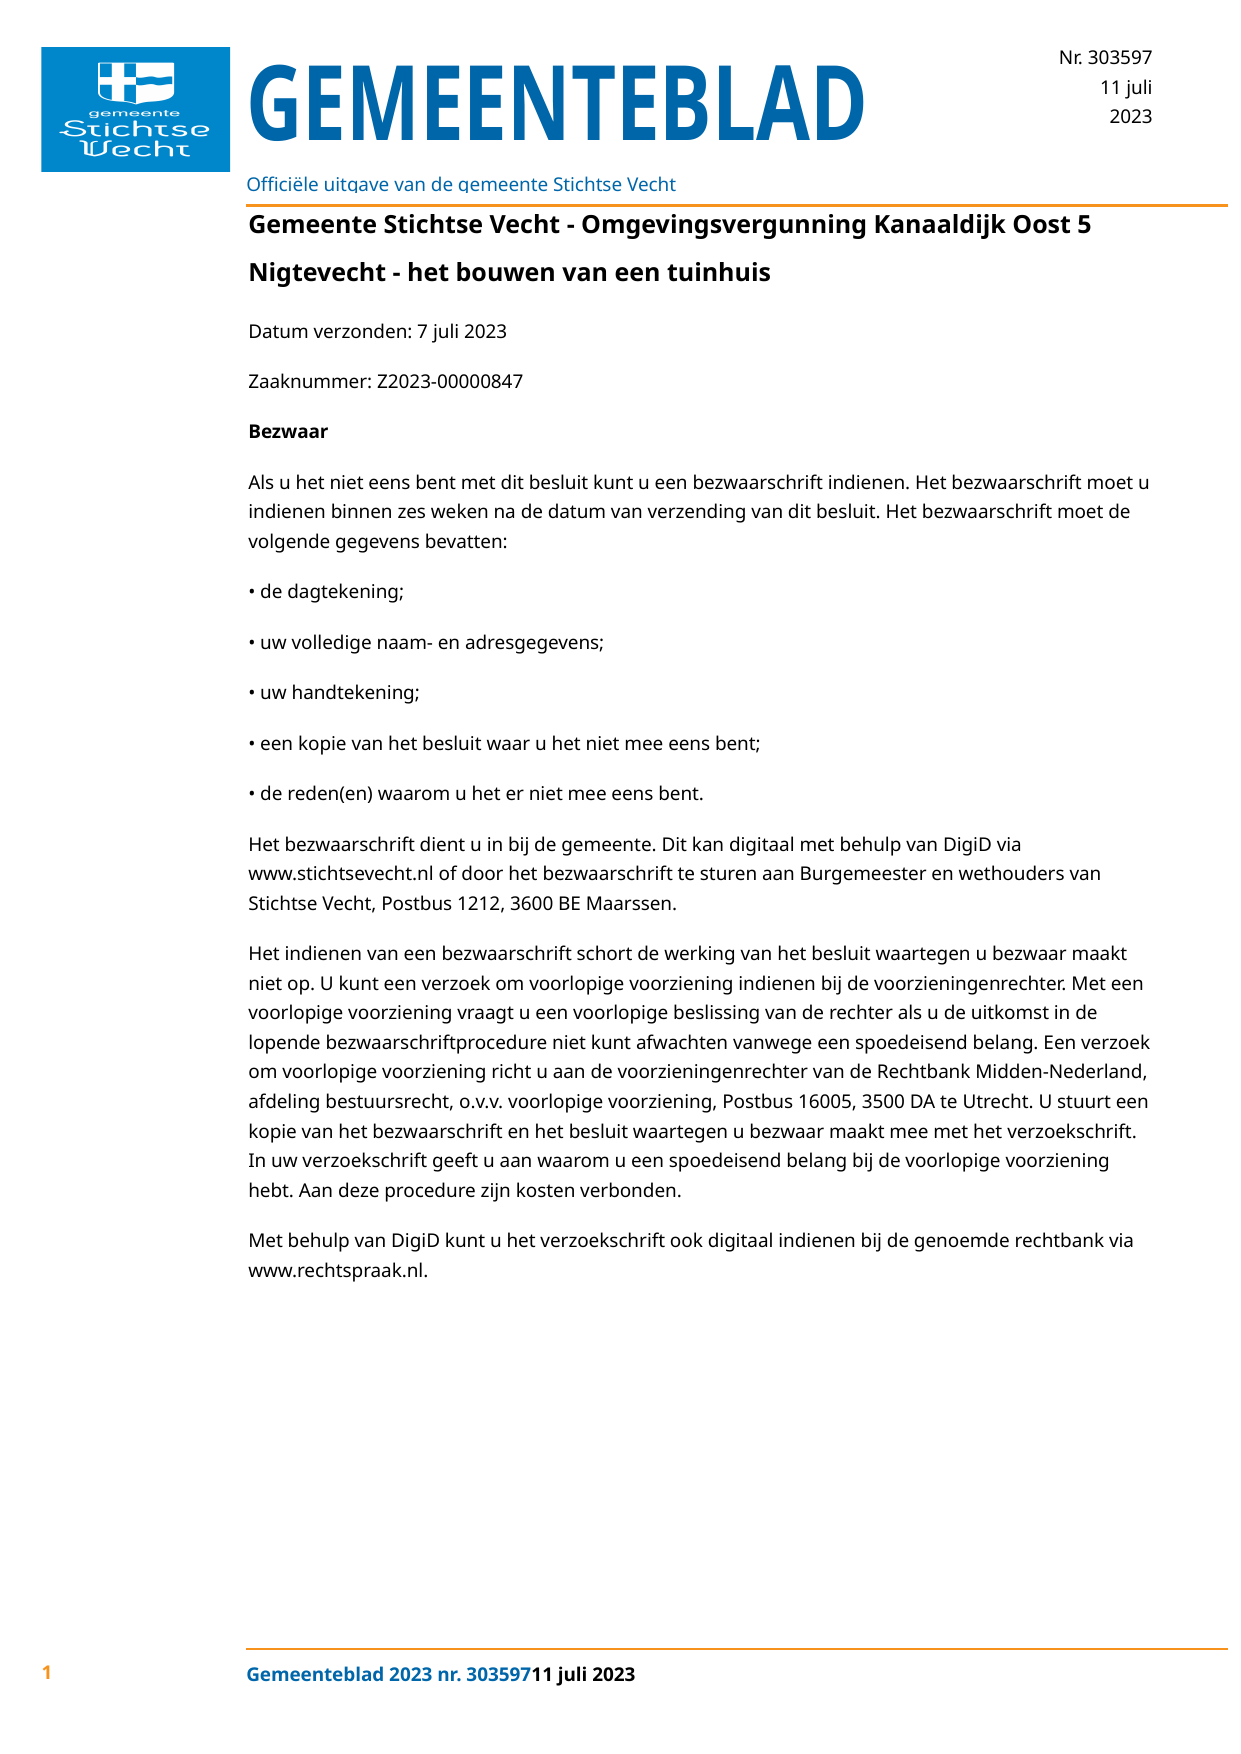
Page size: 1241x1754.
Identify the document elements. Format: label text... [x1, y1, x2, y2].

text Bezwaar [248, 419, 1152, 444]
picture [99, 63, 135, 101]
text • de dagtekening; [248, 579, 1152, 604]
text • uw handtekening; [248, 679, 1152, 705]
text • een kopie van het besluit waar u het niet mee eens bent; [248, 730, 1152, 756]
text • de reden(en) waarom u het er niet mee eens bent. [248, 780, 1152, 806]
text • uw volledige naam- en adresgegevens; [248, 629, 1152, 655]
text Met behulp van DigiD kunt u het verzoekschrift ook digitaal indienen bij de genoemde rechtbank via www.rechtspraak.nl. [248, 1227, 1152, 1283]
text Gemeente Stichtse Vecht - Omgevingsvergunning Kanaaldijk Oost 5 Nigtevecht - het bouwen van een tuinhuis [248, 207, 1152, 288]
text Datum verzonden: 7 juli 2023 [248, 318, 1152, 344]
text Als u het niet eens bent met dit besluit kunt u een bezwaarschrift indienen. Het bezwaarschrift moet u indienen binnen zes weken na de datum van verzending van dit besluit. Het bezwaarschrift moet de volgende gegevens bevatten: [248, 469, 1152, 554]
text Het indienen van een bezwaarschrift schort de werking van het besluit waartegen u bezwaar maakt niet op. U kunt een verzoek om voorlopige voorziening indienen bij de voorzieningenrechter. Met een voorlopige voorziening vraagt u een voorlopige beslissing van de rechter als u de uitkomst in de lopende bezwaarschriftprocedure niet kunt afwachten vanwege een spoedeisend belang. Een verzoek om voorlopige voorziening richt u aan de voorzieningenrechter van de Rechtbank Midden-Nederland, afdeling bestuursrecht, o.v.v. voorlopige voorziening, Postbus 16005, 3500 DA te Utrecht. U stuurt een kopie van het bezwaarschrift en het besluit waartegen u bezwaar maakt mee met het verzoekschrift. In uw verzoekschrift geeft u aan waarom u een spoedeisend belang bij de voorlopige voorziening hebt. Aan deze procedure zijn kosten verbonden. [248, 940, 1152, 1203]
picture [137, 63, 174, 103]
text Het bezwaarschrift dient u in bij de gemeente. Dit kan digitaal met behulp van DigiD via www.stichtsevecht.nl of door het bezwaarschrift te sturen aan Burgemeester en wethouders van Stichtse Vecht, Postbus 1212, 3600 BE Maarssen. [248, 831, 1152, 916]
text Zaaknummer: Z2023-00000847 [248, 368, 1152, 394]
